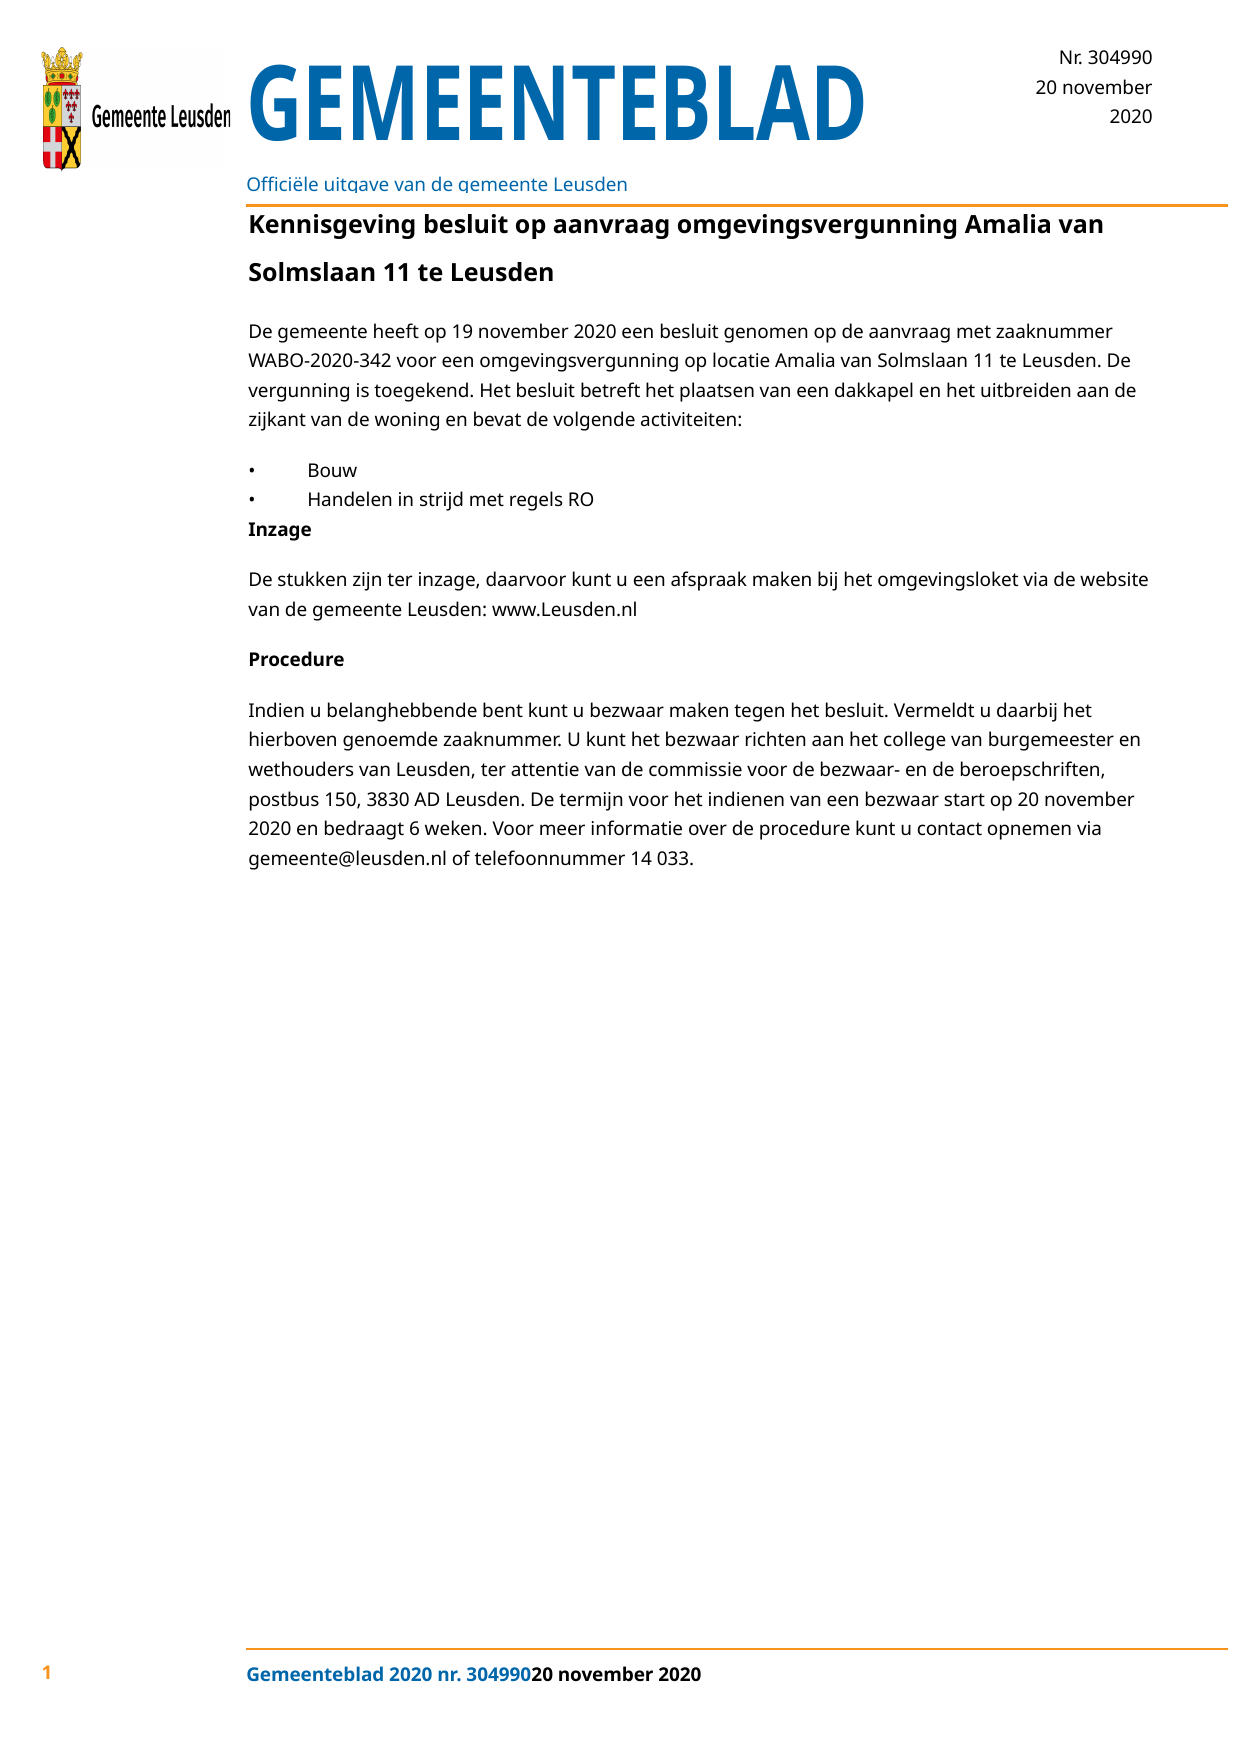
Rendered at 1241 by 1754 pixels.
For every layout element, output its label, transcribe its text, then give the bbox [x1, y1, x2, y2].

list Handelen in strijd met regels RO [248, 487, 1152, 512]
text Indien u belanghebbende bent kunt u bezwaar maken tegen het besluit. Vermeldt u daarbij het hierboven genoemde zaaknummer. U kunt het bezwaar richten aan het college van burgemeester en wethouders van Leusden, ter attentie van de commissie voor de bezwaar- en de beroepschriften, postbus 150, 3830 AD Leusden. De termijn voor het indienen van een bezwaar start op 20 november 2020 en bedraagt 6 weken. Voor meer informatie over de procedure kunt u contact opnemen via gemeente@leusden.nl of telefoonnummer 14 033. [248, 697, 1152, 871]
text Kennisgeving besluit op aanvraag omgevingsvergunning Amalia van Solmslaan 11 te Leusden [248, 207, 1152, 288]
text Inzage [248, 516, 1152, 542]
picture [41, 47, 231, 172]
text De stukken zijn ter inzage, daarvoor kunt u een afspraak maken bij het omgevingsloket via de website van de gemeente Leusden: www.Leusden.nl [248, 567, 1152, 622]
text De gemeente heeft op 19 november 2020 een besluit genomen op de aanvraag met zaaknummer WABO-2020-342 voor een omgevingsvergunning op locatie Amalia van Solmslaan 11 te Leusden. De vergunning is toegekend. Het besluit betreft het plaatsen van een dakkapel en het uitbreiden aan de zijkant van de woning en bevat de volgende activiteiten: [248, 318, 1152, 432]
list Bouw [248, 457, 1152, 483]
text Procedure [248, 647, 1152, 672]
